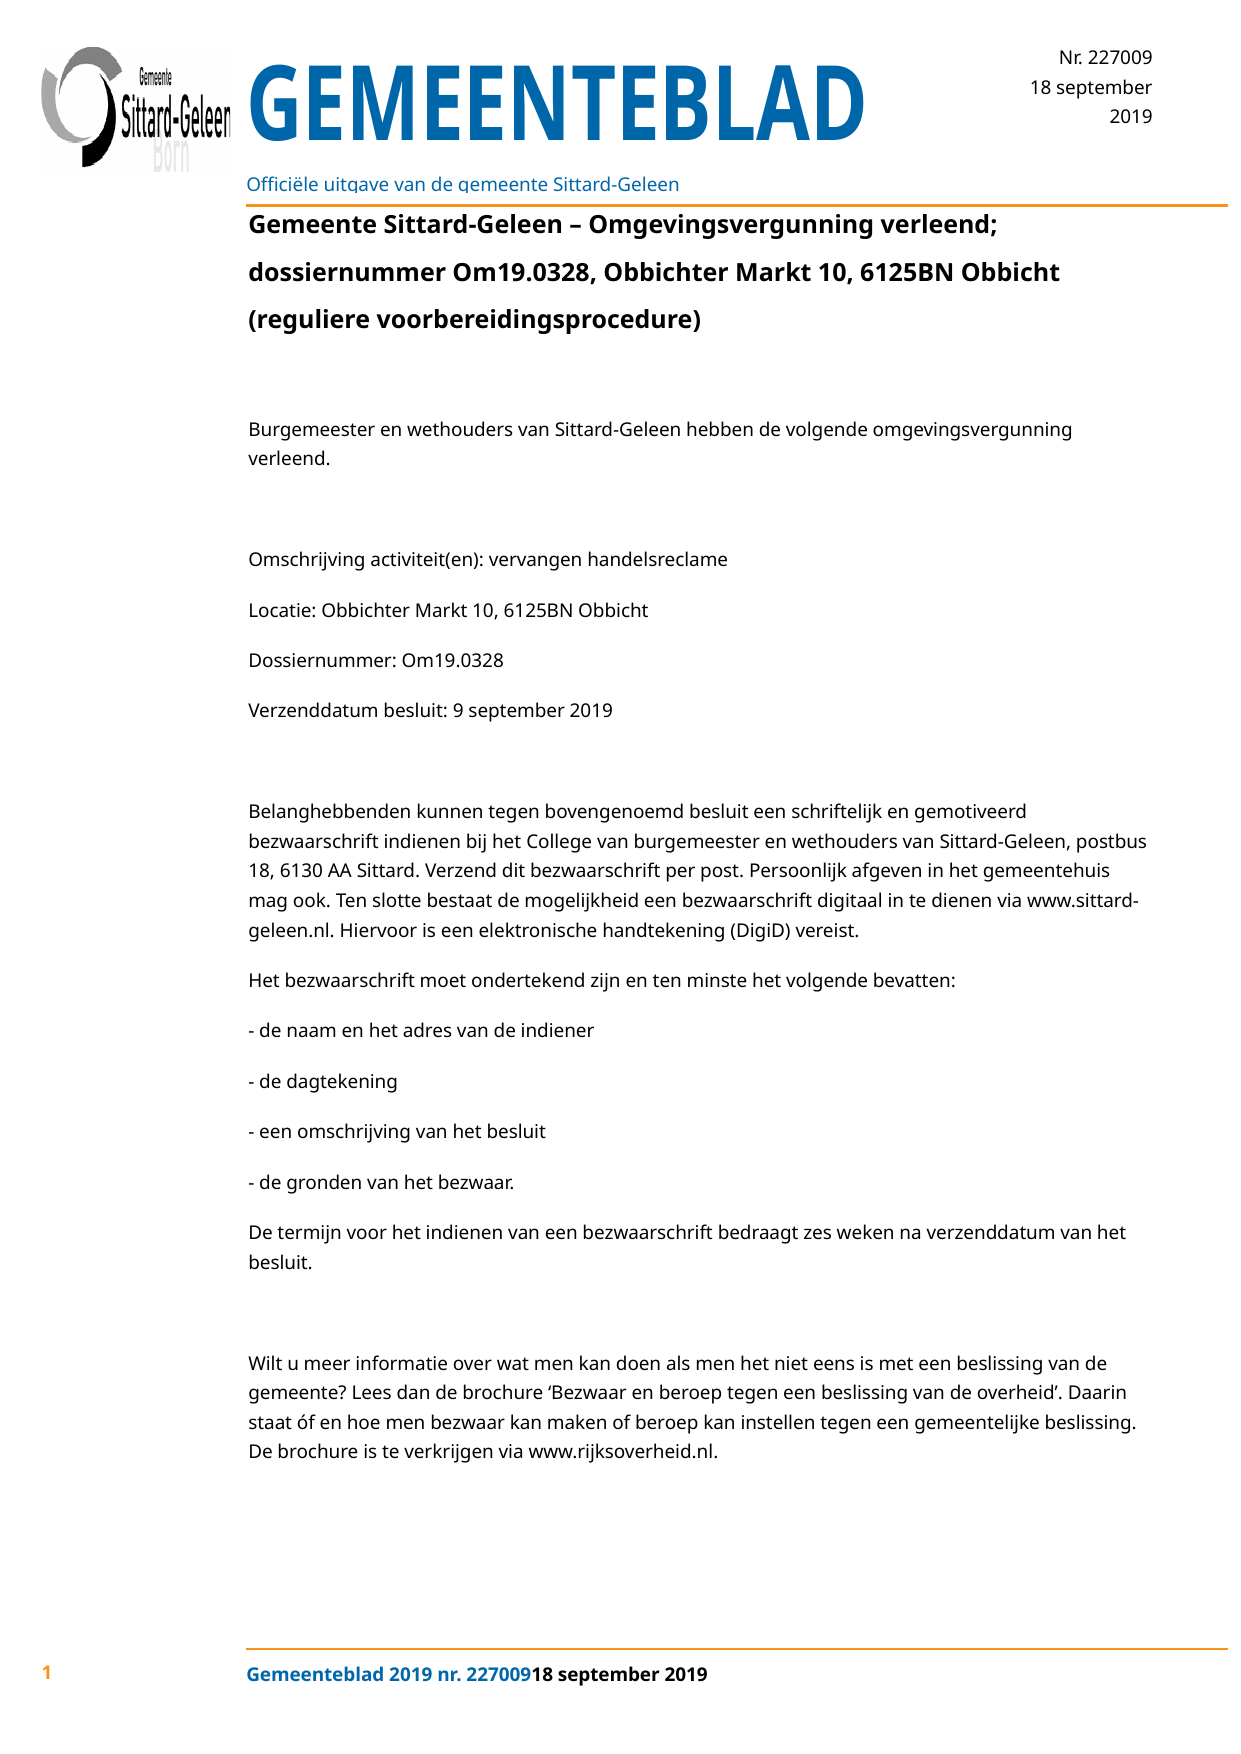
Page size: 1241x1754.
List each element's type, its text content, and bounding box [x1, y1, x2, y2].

text - de dagtekening [248, 1068, 1152, 1094]
text Omschrijving activiteit(en): vervangen handelsreclame [248, 546, 1152, 572]
text - een omschrijving van het besluit [248, 1118, 1152, 1144]
text Wilt u meer informatie over wat men kan doen als men het niet eens is met een beslissing van de gemeente? Lees dan de brochure ‘Bezwaar en beroep tegen een beslissing van de overheid’. Daarin staat óf en hoe men bezwaar kan maken of beroep kan instellen tegen een gemeentelijke beslissing. De brochure is te verkrijgen via www.rijksoverheid.nl. [248, 1350, 1152, 1464]
text Belanghebbenden kunnen tegen bovengenoemd besluit een schriftelijk en gemotiveerd bezwaarschrift indienen bij het College van burgemeester en wethouders van Sittard-Geleen, postbus 18, 6130 AA Sittard. Verzend dit bezwaarschrift per post. Persoonlijk afgeven in het gemeentehuis mag ook. Ten slotte bestaat de mogelijkheid een bezwaarschrift digitaal in te dienen via www.sittard-geleen.nl. Hiervoor is een elektronische handtekening (DigiD) vereist. [248, 798, 1152, 942]
text Het bezwaarschrift moet ondertekend zijn en ten minste het volgende bevatten: [248, 967, 1152, 993]
text Dossiernummer: Om19.0328 [248, 647, 1152, 673]
text Gemeente Sittard-Geleen – Omgevingsvergunning verleend; dossiernummer Om19.0328, Obbichter Markt 10, 6125BN Obbicht (reguliere voorbereidingsprocedure) [248, 207, 1152, 336]
text - de naam en het adres van de indiener [248, 1018, 1152, 1043]
text Locatie: Obbichter Markt 10, 6125BN Obbicht [248, 597, 1152, 622]
text De termijn voor het indienen van een bezwaarschrift bedraagt zes weken na verzenddatum van het besluit. [248, 1219, 1152, 1274]
text Burgemeester en wethouders van Sittard-Geleen hebben de volgende omgevingsvergunning verleend. [248, 416, 1152, 471]
text - de gronden van het bezwaar. [248, 1169, 1152, 1194]
text Verzenddatum besluit: 9 september 2019 [248, 698, 1152, 723]
picture [41, 47, 231, 172]
